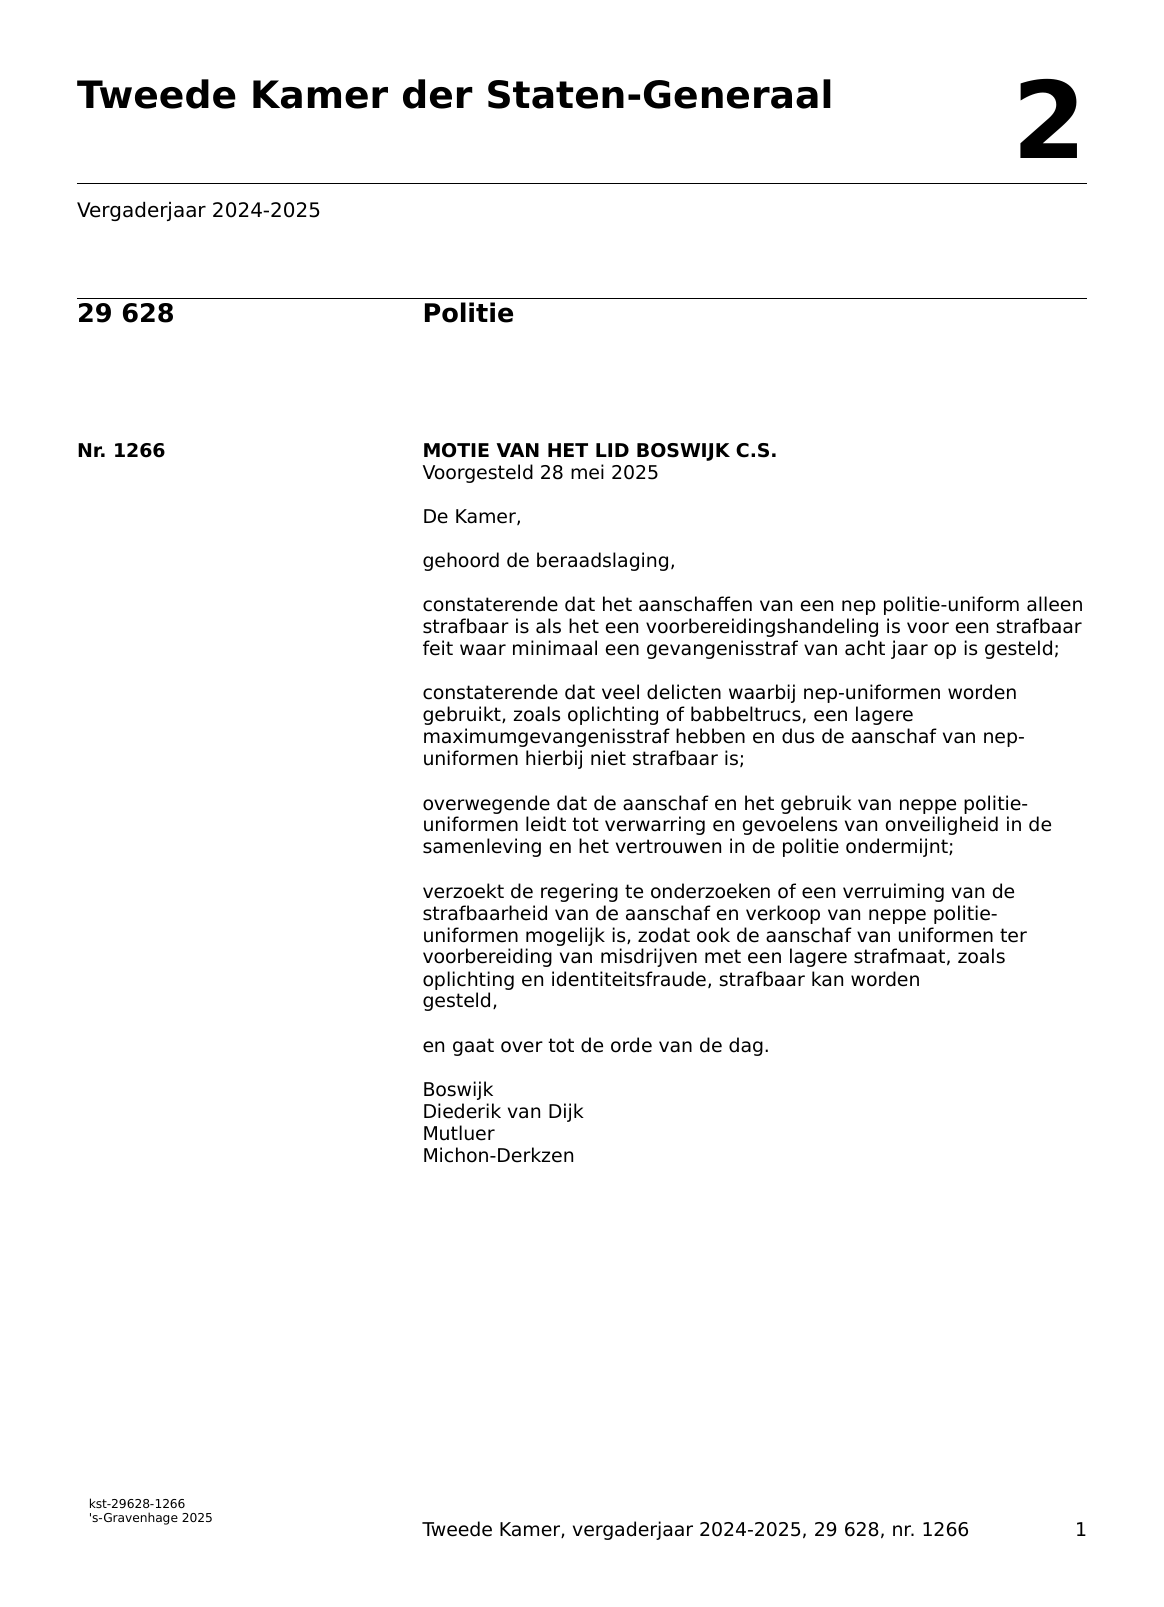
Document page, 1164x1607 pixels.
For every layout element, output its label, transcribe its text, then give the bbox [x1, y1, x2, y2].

text en gaat over tot de orde van de dag. [422, 1034, 1087, 1057]
subtitle 29 628 Politie [77, 299, 1087, 329]
text kst-29628-1266 [88, 1497, 323, 1511]
text Voorgesteld 28 mei 2025 [422, 462, 1087, 484]
table_header 2 [886, 59, 1087, 183]
table_header Tweede Kamer der Staten-Generaal [77, 59, 886, 183]
text Mutluer [422, 1123, 1087, 1145]
text gesteld, [422, 990, 1087, 1012]
text Boswijk [422, 1079, 1087, 1101]
table_cell Vergaderjaar 2024-2025 [77, 184, 1087, 298]
text De Kamer, [422, 506, 1087, 528]
text gehoord de beraadslaging, [422, 550, 1087, 572]
text constaterende dat het aanschaffen van een nep politie-uniform alleen strafbaar is als het een voorbereidingshandeling is voor een strafbaar feit waar minimaal een gevangenisstraf van acht jaar op is gesteld; [422, 594, 1087, 660]
text Diederik van Dijk [422, 1101, 1087, 1123]
text constaterende dat veel delicten waarbij nep-uniformen worden gebruikt, zoals oplichting of babbeltrucs, een lagere maximumgevangenisstraf hebben en dus de aanschaf van nep-uniformen hierbij niet strafbaar is; [422, 682, 1087, 770]
text overwegende dat de aanschaf en het gebruik van neppe politie-uniformen leidt tot verwarring en gevoelens van onveiligheid in de samenleving en het vertrouwen in de politie ondermijnt; [422, 792, 1087, 858]
text verzoekt de regering te onderzoeken of een verruiming van de strafbaarheid van de aanschaf en verkoop van neppe politie-uniformen mogelijk is, zodat ook de aanschaf van uniformen ter voorbereiding van misdrijven met een lagere strafmaat, zoals oplichting en identiteitsfraude, strafbaar kan worden [422, 881, 1087, 990]
subtitle Nr. 1266 MOTIE VAN HET LID BOSWIJK C.S. [77, 440, 1087, 462]
text Michon-Derkzen [422, 1145, 1087, 1167]
text 's-Gravenhage 2025 [88, 1511, 323, 1525]
